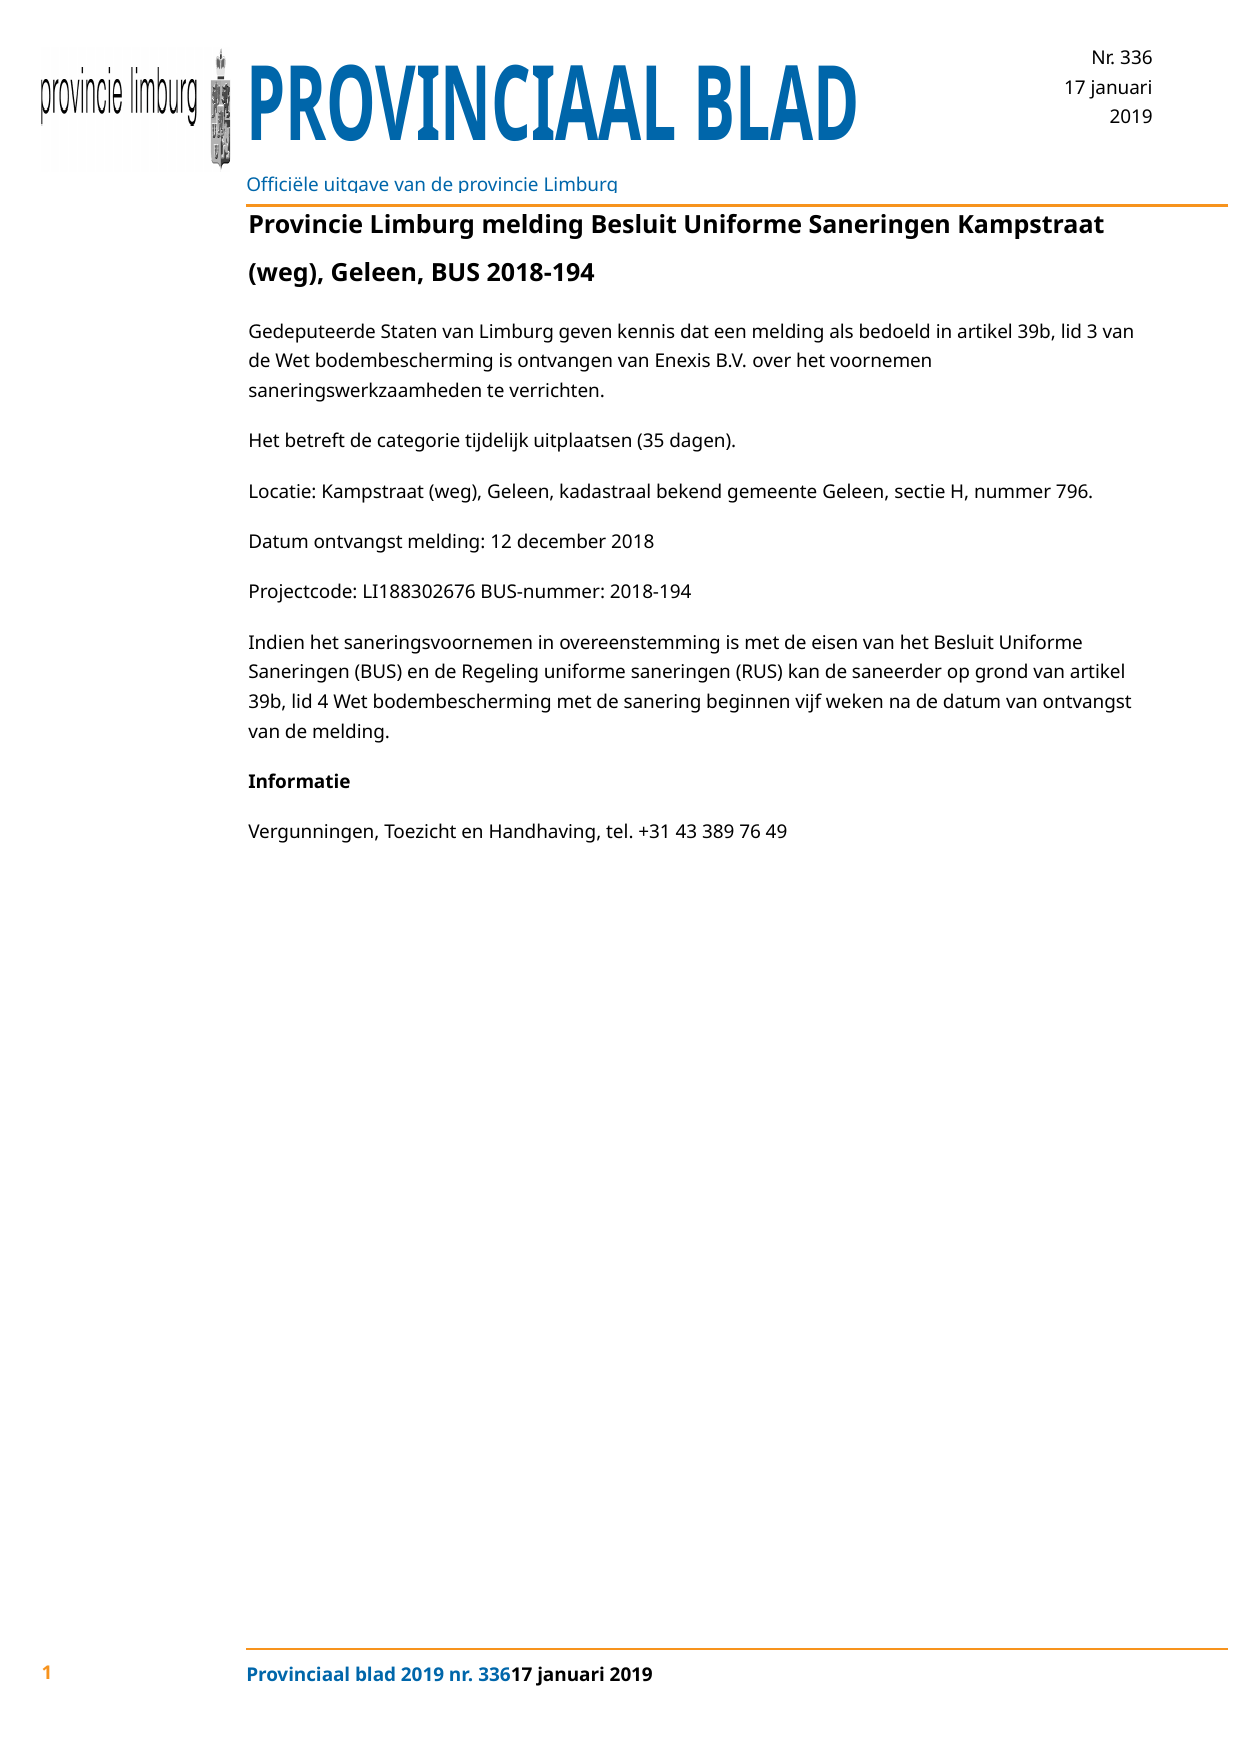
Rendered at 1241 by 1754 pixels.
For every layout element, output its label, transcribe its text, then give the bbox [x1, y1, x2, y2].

text Projectcode: LI188302676 BUS-nummer: 2018-194 [248, 579, 1152, 604]
picture [41, 47, 231, 172]
text Indien het saneringsvoornemen in overeenstemming is met de eisen van het Besluit Uniforme Saneringen (BUS) en de Regeling uniforme saneringen (RUS) kan de saneerder op grond van artikel 39b, lid 4 Wet bodembescherming met de sanering beginnen vijf weken na de datum van ontvangst van de melding. [248, 629, 1152, 744]
text Het betreft de categorie tijdelijk uitplaatsen (35 dagen). [248, 427, 1152, 453]
text Informatie [248, 768, 1152, 794]
text Gedeputeerde Staten van Limburg geven kennis dat een melding als bedoeld in artikel 39b, lid 3 van de Wet bodembescherming is ontvangen van Enexis B.V. over het voornemen saneringswerkzaamheden te verrichten. [248, 318, 1152, 403]
text Vergunningen, Toezicht en Handhaving, tel. +31 43 389 76 49 [248, 819, 1152, 844]
text Datum ontvangst melding: 12 december 2018 [248, 528, 1152, 554]
text Provincie Limburg melding Besluit Uniforme Saneringen Kampstraat (weg), Geleen, BUS 2018-194 [248, 207, 1152, 288]
text Locatie: Kampstraat (weg), Geleen, kadastraal bekend gemeente Geleen, sectie H, nummer 796. [248, 478, 1152, 504]
